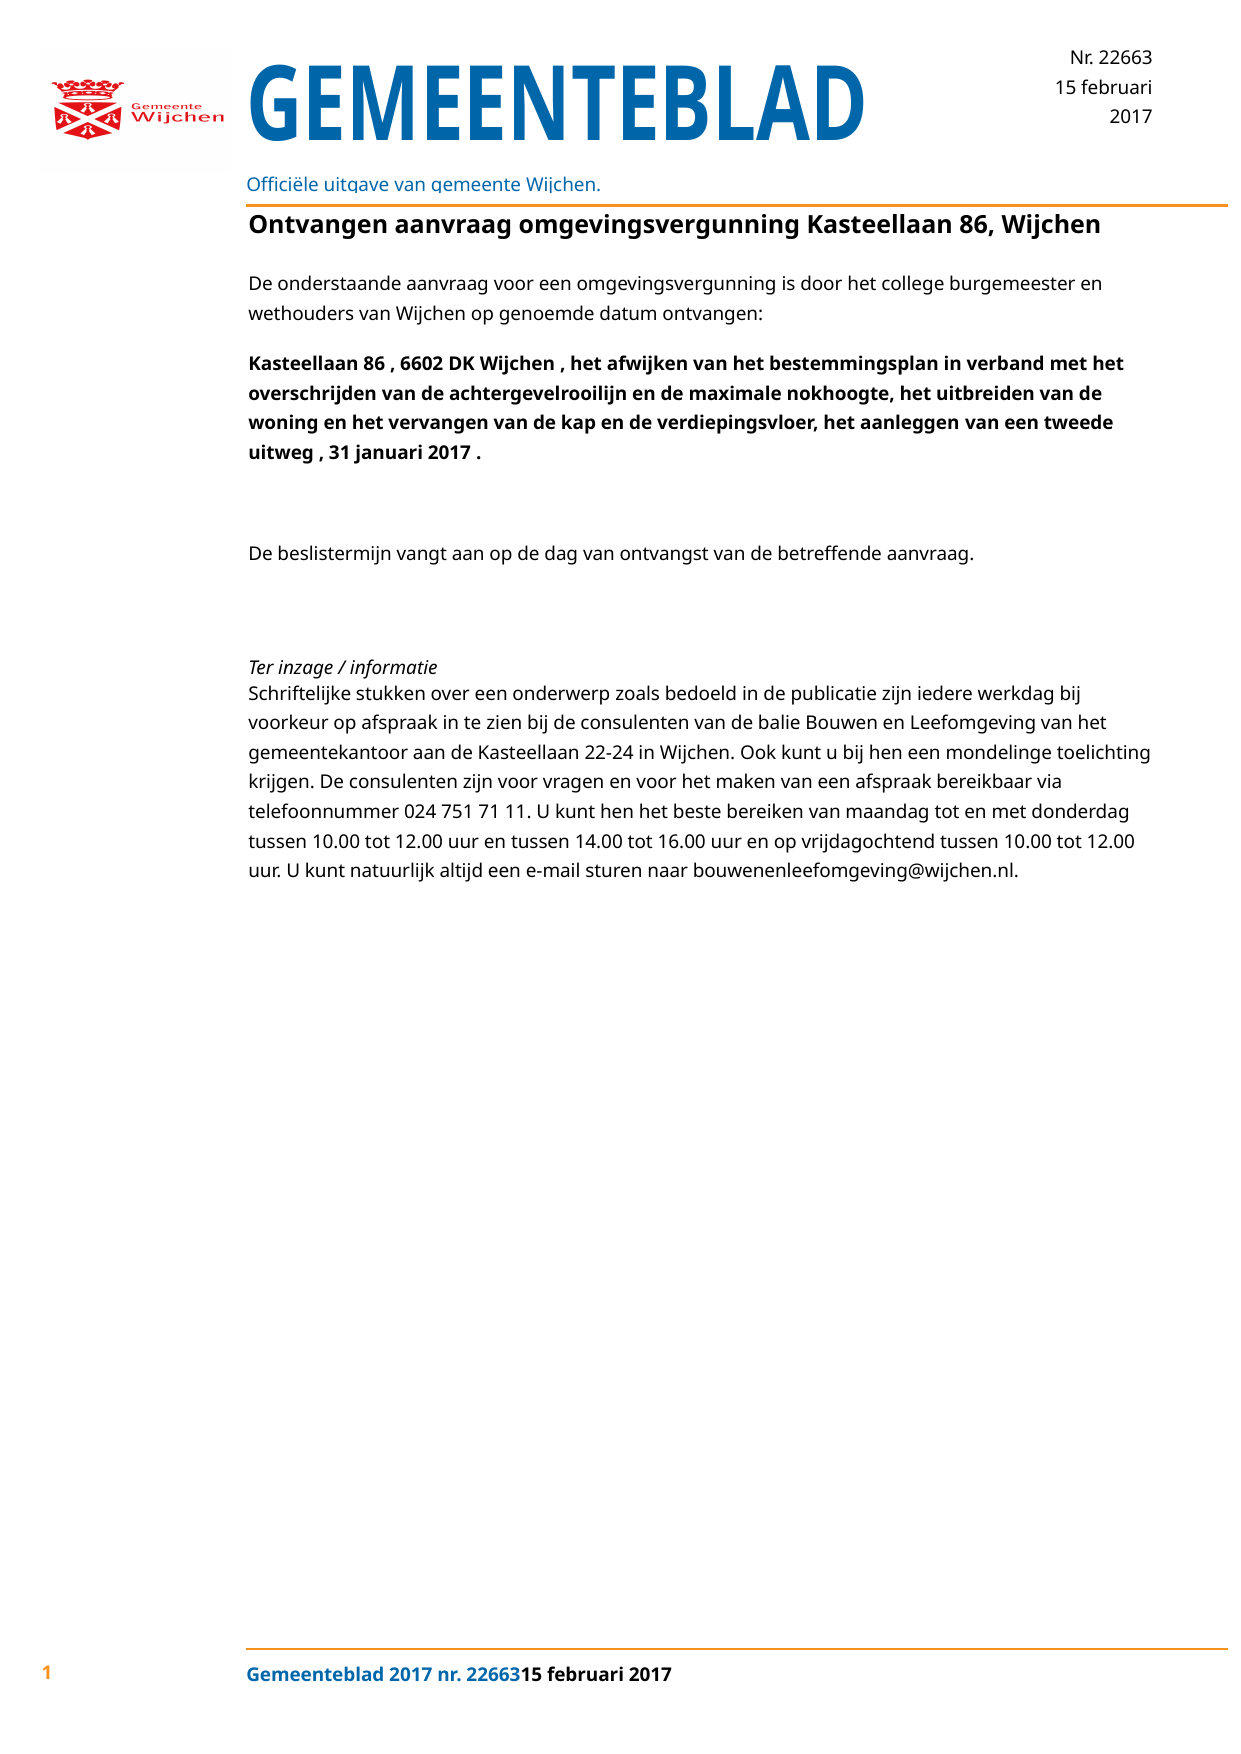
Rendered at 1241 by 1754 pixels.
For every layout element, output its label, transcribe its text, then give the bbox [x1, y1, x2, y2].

text De beslistermijn vangt aan op de dag van ontvangst van de betreffende aanvraag. [248, 540, 1152, 566]
picture [41, 47, 231, 172]
text Ter inzage / informatie [248, 654, 1152, 680]
text Schriftelijke stukken over een onderwerp zoals bedoeld in de publicatie zijn iedere werkdag bij voorkeur op afspraak in te zien bij de consulenten van de balie Bouwen en Leefomgeving van het gemeentekantoor aan de Kasteellaan 22-24 in Wijchen. Ook kunt u bij hen een mondelinge toelichting krijgen. De consulenten zijn voor vragen en voor het maken van een afspraak bereikbaar via telefoonnummer 024 751 71 11. U kunt hen het beste bereiken van maandag tot en met donderdag tussen 10.00 tot 12.00 uur en tussen 14.00 tot 16.00 uur en op vrijdagochtend tussen 10.00 tot 12.00 uur. U kunt natuurlijk altijd een e-mail sturen naar bouwenenleefomgeving@wijchen.nl. [248, 680, 1152, 883]
text De onderstaande aanvraag voor een omgevingsvergunning is door het college burgemeester en wethouders van Wijchen op genoemde datum ontvangen: [248, 270, 1152, 326]
text Kasteellaan 86 , 6602 DK Wijchen , het afwijken van het bestemmingsplan in verband met het overschrijden van de achtergevelrooilijn en de maximale nokhoogte, het uitbreiden van de woning en het vervangen van de kap en de verdiepingsvloer, het aanleggen van een tweede uitweg , 31 januari 2017 . [248, 350, 1152, 465]
text Ontvangen aanvraag omgevingsvergunning Kasteellaan 86, Wijchen [248, 207, 1152, 241]
